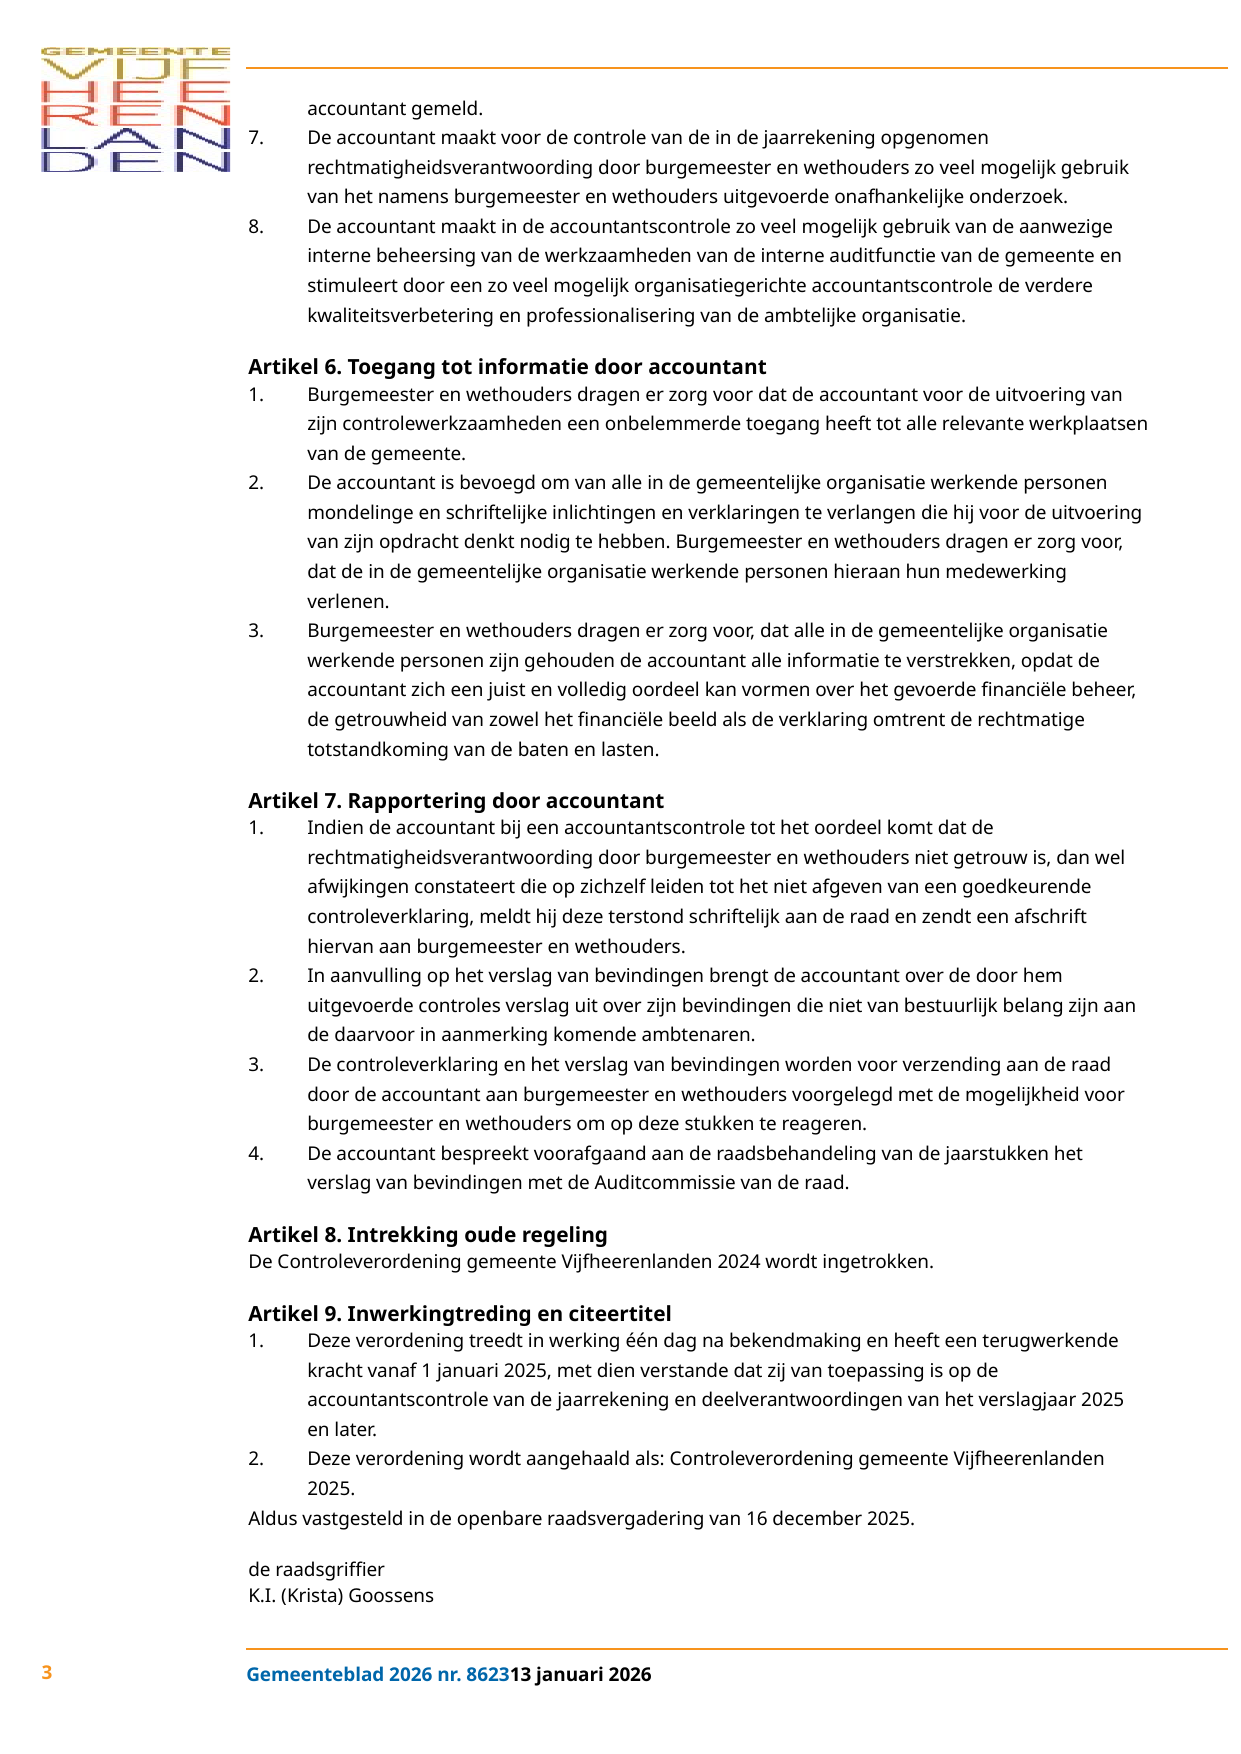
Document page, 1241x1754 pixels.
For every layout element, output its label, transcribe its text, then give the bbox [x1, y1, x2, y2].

list Deze verordening wordt aangehaald als: Controleverordening gemeente Vijfheerenlanden 2025. [248, 1446, 1152, 1501]
list Burgemeester en wethouders dragen er zorg voor dat de accountant voor de uitvoering van zijn controlewerkzaamheden een onbelemmerde toegang heeft tot alle relevante werkplaatsen van de gemeente. [248, 381, 1152, 466]
list Indien de accountant bij een accountantscontrole tot het oordeel komt dat de rechtmatigheidsverantwoording door burgemeester en wethouders niet getrouw is, dan wel afwijkingen constateert die op zichzelf leiden tot het niet afgeven van een goedkeurende controleverklaring, meldt hij deze terstond schriftelijk aan de raad en zendt een afschrift hiervan aan burgemeester en wethouders. [248, 814, 1152, 959]
text de raadsgriffier [248, 1556, 1152, 1582]
text De Controleverordening gemeente Vijfheerenlanden 2024 wordt ingetrokken. [248, 1248, 1152, 1274]
list De accountant maakt in de accountantscontrole zo veel mogelijk gebruik van de aanwezige interne beheersing van de werkzaamheden van de interne auditfunctie van de gemeente en stimuleert door een zo veel mogelijk organisatiegerichte accountantscontrole de verdere kwaliteitsverbetering en professionalisering van de ambtelijke organisatie. [248, 213, 1152, 328]
list De accountant is bevoegd om van alle in de gemeentelijke organisatie werkende personen mondelinge en schriftelijke inlichtingen en verklaringen te verlangen die hij voor de uitvoering van zijn opdracht denkt nodig te hebben. Burgemeester en wethouders dragen er zorg voor, dat de in de gemeentelijke organisatie werkende personen hieraan hun medewerking verlenen. [248, 469, 1152, 613]
list In aanvulling op het verslag van bevindingen brengt de accountant over de door hem uitgevoerde controles verslag uit over zijn bevindingen die niet van bestuurlijk belang zijn aan de daarvoor in aanmerking komende ambtenaren. [248, 962, 1152, 1047]
list accountant gemeld. [248, 95, 1152, 121]
list De controleverklaring en het verslag van bevindingen worden voor verzending aan de raad door de accountant aan burgemeester en wethouders voorgelegd met de mogelijkheid voor burgemeester en wethouders om op deze stukken te reageren. [248, 1051, 1152, 1136]
list Burgemeester en wethouders dragen er zorg voor, dat alle in de gemeentelijke organisatie werkende personen zijn gehouden de accountant alle informatie te verstrekken, opdat de accountant zich een juist en volledig oordeel kan vormen over het gevoerde financiële beheer, de getrouwheid van zowel het financiële beeld als de verklaring omtrent de rechtmatige totstandkoming van de baten en lasten. [248, 617, 1152, 761]
list De accountant maakt voor de controle van de in de jaarrekening opgenomen rechtmatigheidsverantwoording door burgemeester en wethouders zo veel mogelijk gebruik van het namens burgemeester en wethouders uitgevoerde onafhankelijke onderzoek. [248, 124, 1152, 209]
picture [41, 47, 231, 172]
text Artikel 6. Toegang tot informatie door accountant [248, 352, 1152, 381]
text K.I. (Krista) Goossens [248, 1582, 1152, 1608]
text Aldus vastgesteld in de openbare raadsvergadering van 16 december 2025. [248, 1505, 1152, 1531]
text Artikel 8. Intrekking oude regeling [248, 1220, 1152, 1248]
text Artikel 7. Rapportering door accountant [248, 786, 1152, 814]
list De accountant bespreekt voorafgaand aan de raadsbehandeling van de jaarstukken het verslag van bevindingen met de Auditcommissie van de raad. [248, 1140, 1152, 1195]
list Deze verordening treedt in werking één dag na bekendmaking en heeft een terugwerkende kracht vanaf 1 januari 2025, met dien verstande dat zij van toepassing is op de accountantscontrole van de jaarrekening en deelverantwoordingen van het verslagjaar 2025 en later. [248, 1327, 1152, 1442]
text Artikel 9. Inwerkingtreding en citeertitel [248, 1299, 1152, 1327]
